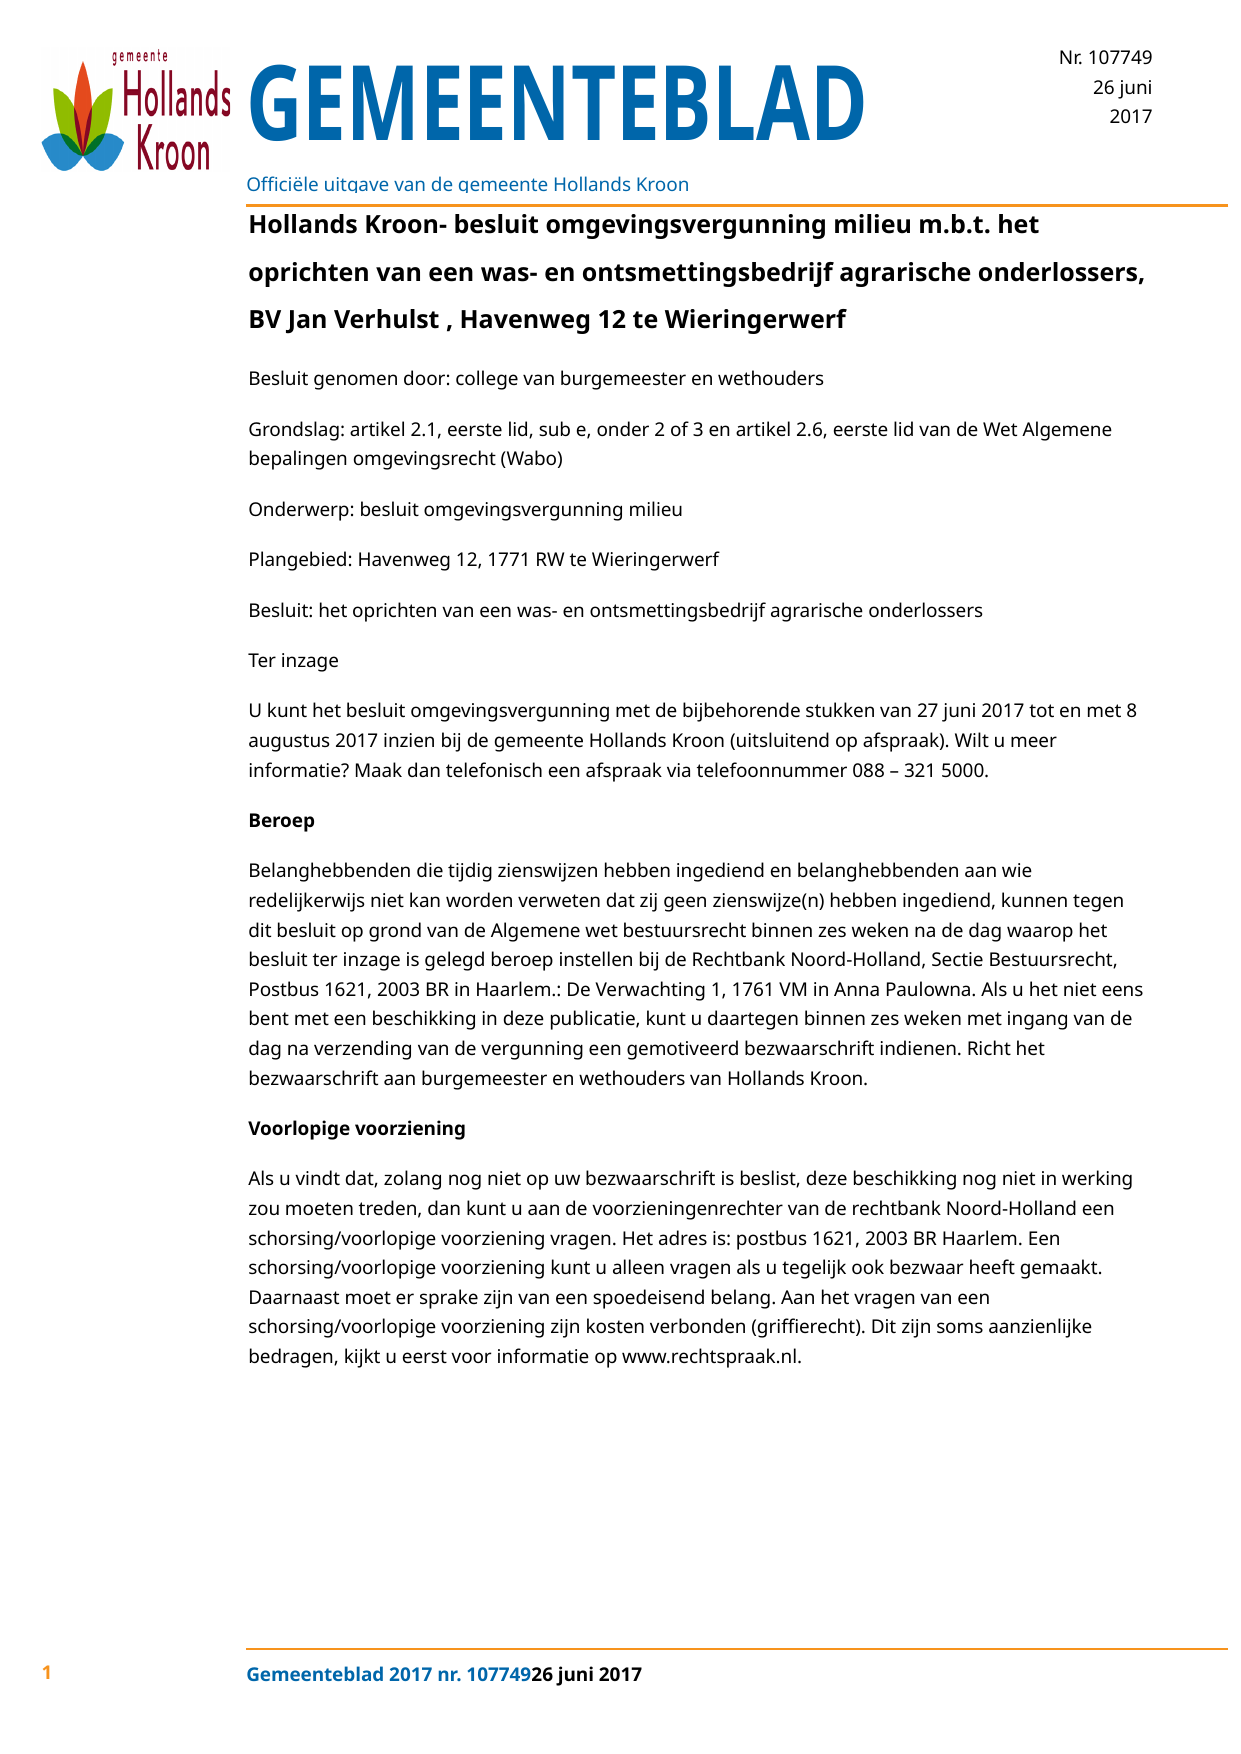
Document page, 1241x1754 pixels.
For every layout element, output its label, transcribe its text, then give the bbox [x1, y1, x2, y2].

text Ter inzage [248, 647, 1152, 673]
text Plangebied: Havenweg 12, 1771 RW te Wieringerwerf [248, 546, 1152, 572]
text Belanghebbenden die tijdig zienswijzen hebben ingediend en belanghebbenden aan wie redelijkerwijs niet kan worden verweten dat zij geen zienswijze(n) hebben ingediend, kunnen tegen dit besluit op grond van de Algemene wet bestuursrecht binnen zes weken na de dag waarop het besluit ter inzage is gelegd beroep instellen bij de Rechtbank Noord-Holland, Sectie Bestuursrecht, Postbus 1621, 2003 BR in Haarlem.: De Verwachting 1, 1761 VM in Anna Paulowna. Als u het niet eens bent met een beschikking in deze publicatie, kunt u daartegen binnen zes weken met ingang van de dag na verzending van de vergunning een gemotiveerd bezwaarschrift indienen. Richt het bezwaarschrift aan burgemeester en wethouders van Hollands Kroon. [248, 858, 1152, 1090]
text Voorlopige voorziening [248, 1115, 1152, 1141]
text Hollands Kroon- besluit omgevingsvergunning milieu m.b.t. het oprichten van een was- en ontsmettingsbedrijf agrarische onderlossers, BV Jan Verhulst , Havenweg 12 te Wieringerwerf [248, 207, 1152, 336]
text U kunt het besluit omgevingsvergunning met de bijbehorende stukken van 27 juni 2017 tot en met 8 augustus 2017 inzien bij de gemeente Hollands Kroon (uitsluitend op afspraak). Wilt u meer informatie? Maak dan telefonisch een afspraak via telefoonnummer 088 – 321 5000. [248, 698, 1152, 782]
picture [41, 47, 231, 172]
text Als u vindt dat, zolang nog niet op uw bezwaarschrift is beslist, deze beschikking nog niet in werking zou moeten treden, dan kunt u aan de voorzieningenrechter van de rechtbank Noord-Holland een schorsing/voorlopige voorziening vragen. Het adres is: postbus 1621, 2003 BR Haarlem. Een schorsing/voorlopige voorziening kunt u alleen vragen als u tegelijk ook bezwaar heeft gemaakt. Daarnaast moet er sprake zijn van een spoedeisend belang. Aan het vragen van een schorsing/voorlopige voorziening zijn kosten verbonden (griffierecht). Dit zijn soms aanzienlijke bedragen, kijkt u eerst voor informatie op www.rechtspraak.nl. [248, 1166, 1152, 1369]
text Grondslag: artikel 2.1, eerste lid, sub e, onder 2 of 3 en artikel 2.6, eerste lid van de Wet Algemene bepalingen omgevingsrecht (Wabo) [248, 416, 1152, 471]
text Beroep [248, 807, 1152, 833]
text Besluit: het oprichten van een was- en ontsmettingsbedrijf agrarische onderlossers [248, 597, 1152, 622]
text Onderwerp: besluit omgevingsvergunning milieu [248, 496, 1152, 522]
text Besluit genomen door: college van burgemeester en wethouders [248, 366, 1152, 391]
